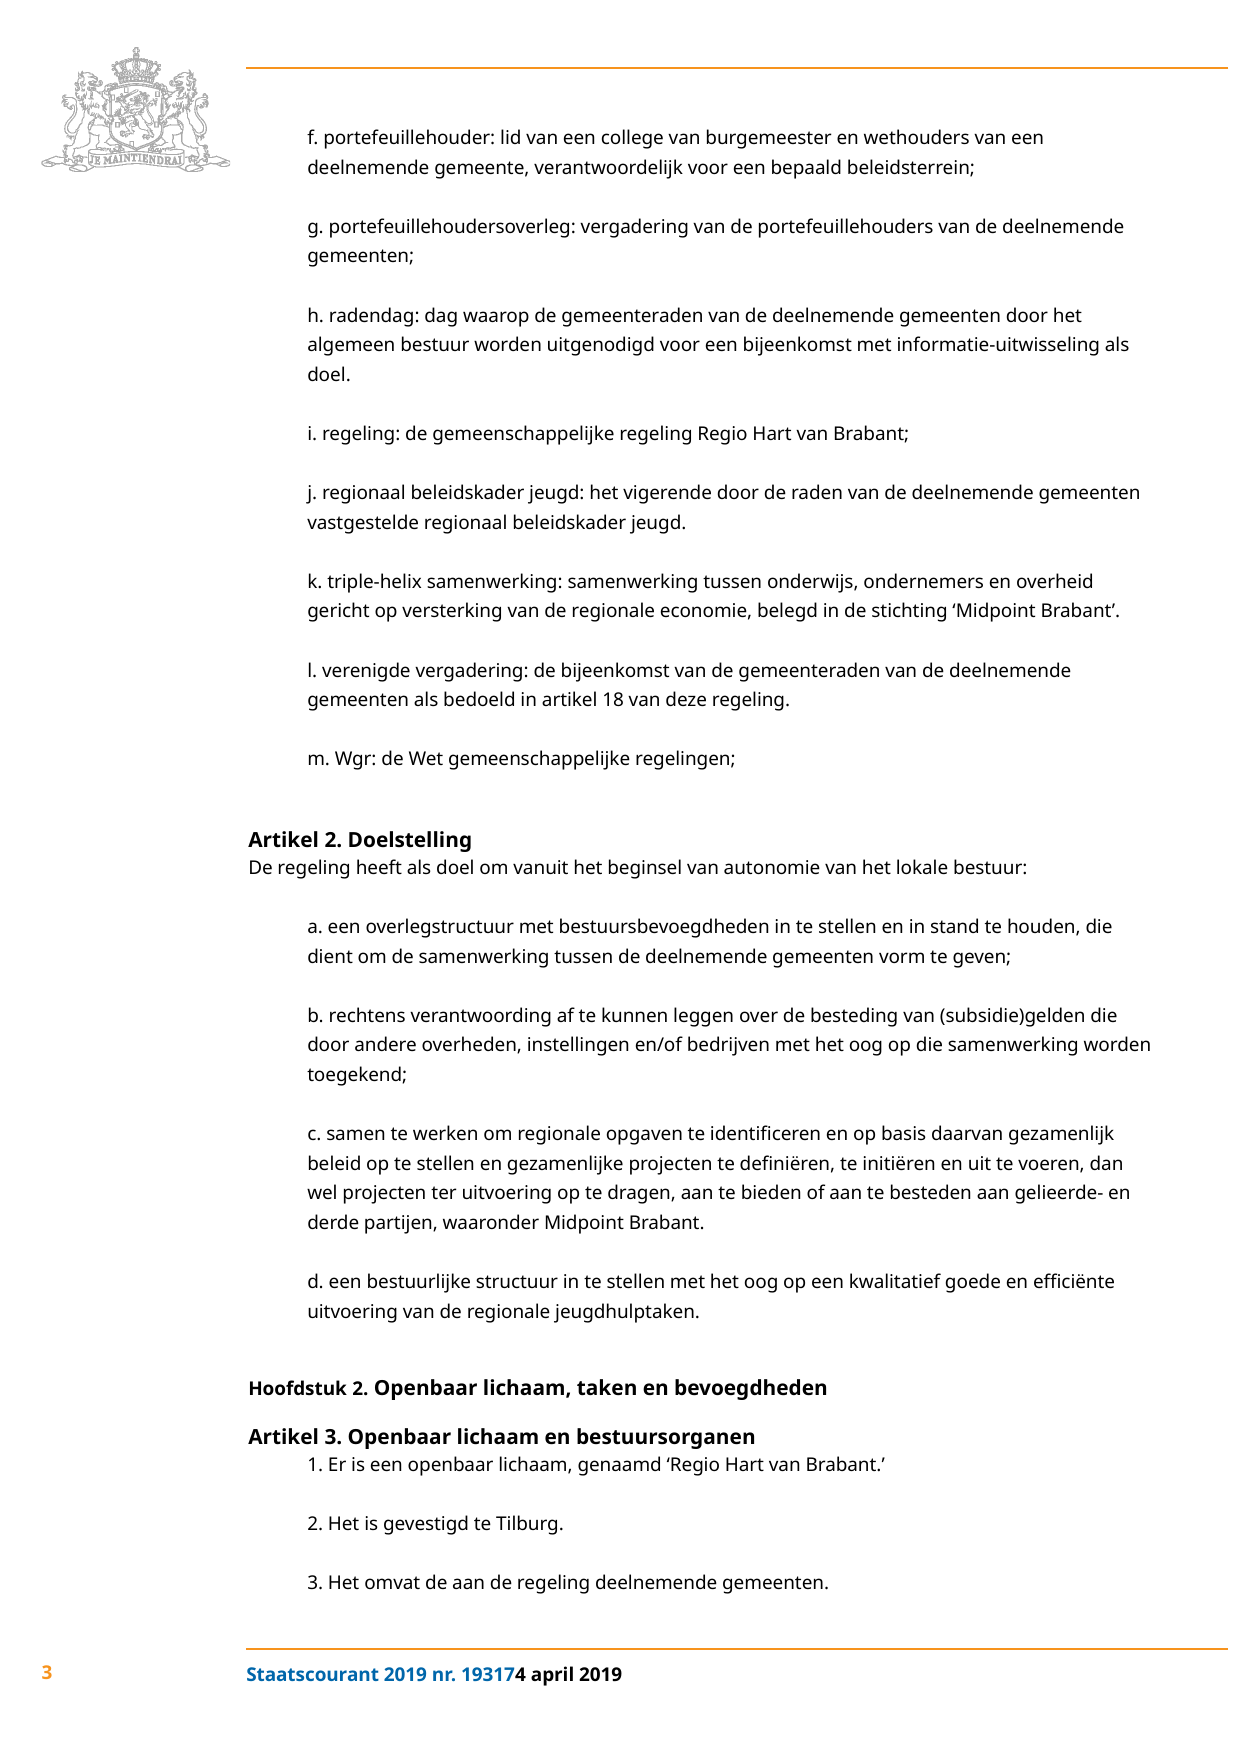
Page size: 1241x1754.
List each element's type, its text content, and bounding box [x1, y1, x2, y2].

list m. Wgr: de Wet gemeenschappelijke regelingen; [248, 746, 1152, 771]
list 2. Het is gevestigd te Tilburg. [248, 1510, 1152, 1536]
list g. portefeuillehoudersoverleg: vergadering van de portefeuillehouders van de deelnemende gemeenten; [248, 213, 1152, 268]
list 3. Het omvat de aan de regeling deelnemende gemeenten. [248, 1569, 1152, 1595]
text Artikel 3. Openbaar lichaam en bestuursorganen [248, 1422, 1152, 1451]
list c. samen te werken om regionale opgaven te identificeren en op basis daarvan gezamenlijk beleid op te stellen en gezamenlijke projecten te definiëren, te initiëren en uit te voeren, dan wel projecten ter uitvoering op te dragen, aan te bieden of aan te besteden aan gelieerde- en derde partijen, waaronder Midpoint Brabant. [248, 1120, 1152, 1235]
text Hoofdstuk 2. Openbaar lichaam, taken en bevoegdheden [248, 1373, 1152, 1401]
list f. portefeuillehouder: lid van een college van burgemeester en wethouders van een deelnemende gemeente, verantwoordelijk voor een bepaald beleidsterrein; [248, 124, 1152, 180]
list h. radendag: dag waarop de gemeenteraden van de deelnemende gemeenten door het algemeen bestuur worden uitgenodigd voor een bijeenkomst met informatie-uitwisseling als doel. [248, 302, 1152, 387]
text De regeling heeft als doel om vanuit het beginsel van autonomie van het lokale bestuur: [248, 854, 1152, 880]
text Artikel 2. Doelstelling [248, 826, 1152, 854]
list d. een bestuurlijke structuur in te stellen met het oog op een kwalitatief goede en efficiënte uitvoering van de regionale jeugdhulptaken. [248, 1268, 1152, 1323]
list b. rechtens verantwoording af te kunnen leggen over de besteding van (subsidie)gelden die door andere overheden, instellingen en/of bedrijven met het oog op die samenwerking worden toegekend; [248, 1002, 1152, 1087]
picture [41, 47, 231, 172]
list 1. Er is een openbaar lichaam, genaamd ‘Regio Hart van Brabant.’ [248, 1451, 1152, 1476]
list i. regeling: de gemeenschappelijke regeling Regio Hart van Brabant; [248, 420, 1152, 446]
list k. triple-helix samenwerking: samenwerking tussen onderwijs, ondernemers en overheid gericht op versterking van de regionale economie, belegd in de stichting ‘Midpoint Brabant’. [248, 568, 1152, 623]
list l. verenigde vergadering: de bijeenkomst van de gemeenteraden van de deelnemende gemeenten als bedoeld in artikel 18 van deze regeling. [248, 657, 1152, 712]
list j. regionaal beleidskader jeugd: het vigerende door de raden van de deelnemende gemeenten vastgestelde regionaal beleidskader jeugd. [248, 479, 1152, 535]
list a. een overlegstructuur met bestuursbevoegdheden in te stellen en in stand te houden, die dient om de samenwerking tussen de deelnemende gemeenten vorm te geven; [248, 913, 1152, 968]
